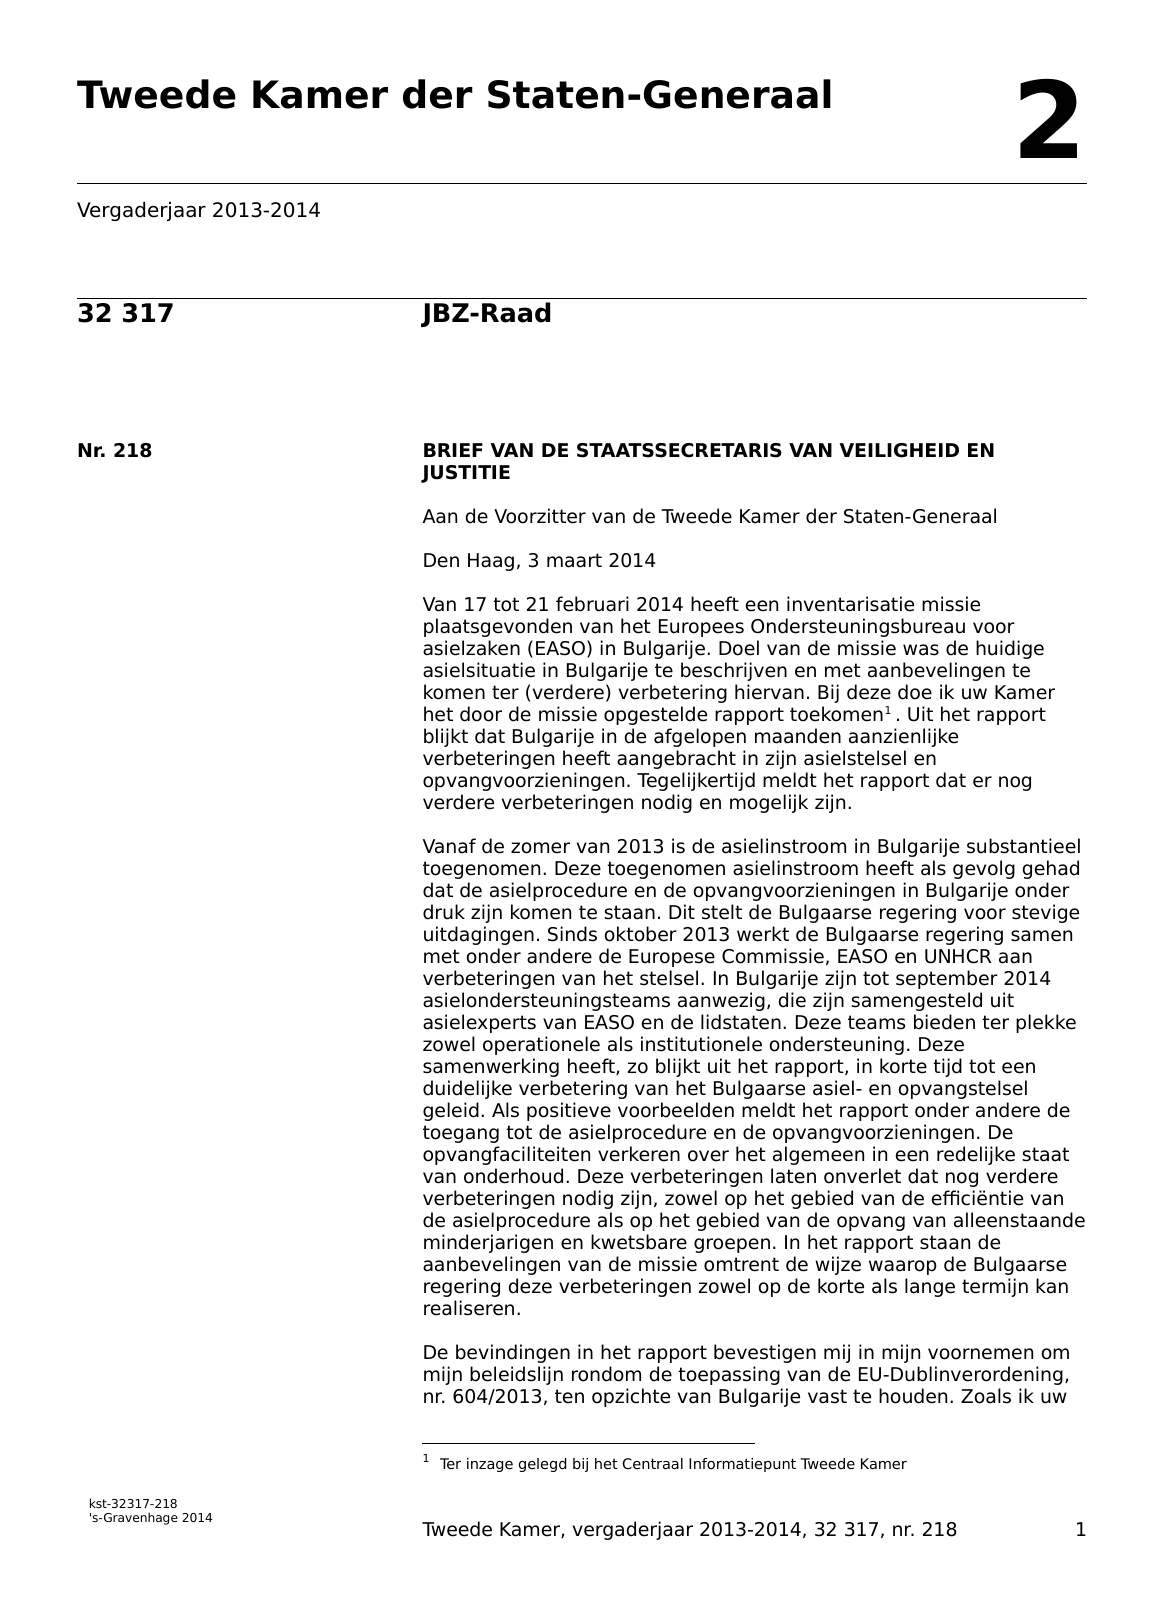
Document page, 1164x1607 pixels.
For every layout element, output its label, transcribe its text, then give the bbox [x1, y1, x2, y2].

subtitle 32 317 JBZ-Raad [77, 299, 1087, 329]
text De bevindingen in het rapport bevestigen mij in mijn voornemen om mijn beleidslijn rondom de toepassing van de EU-Dublinverordening, nr. 604/2013, ten opzichte van Bulgarije vast te houden. Zoals ik uw [422, 1342, 1087, 1408]
subtitle Nr. 218 BRIEF VAN DE STAATSSECRETARIS VAN VEILIGHEID EN JUSTITIE [77, 440, 1087, 484]
text Ter inzage gelegd bij het Centraal Informatiepunt Tweede Kamer [422, 1452, 1087, 1474]
text 's-Gravenhage 2014 [88, 1511, 323, 1525]
text Aan de Voorzitter van de Tweede Kamer der Staten-Generaal [422, 506, 1087, 528]
table_header Tweede Kamer der Staten-Generaal [77, 59, 886, 183]
text kst-32317-218 [88, 1497, 323, 1511]
text Vanaf de zomer van 2013 is de asielinstroom in Bulgarije substantieel toegenomen. Deze toegenomen asielinstroom heeft als gevolg gehad dat de asielprocedure en de opvangvoorzieningen in Bulgarije onder druk zijn komen te staan. Dit stelt de Bulgaarse regering voor stevige uitdagingen. Sinds oktober 2013 werkt de Bulgaarse regering samen met onder andere de Europese Commissie, EASO en UNHCR aan verbeteringen van het stelsel. In Bulgarije zijn tot september 2014 asielondersteuningsteams aanwezig, die zijn samengesteld uit asielexperts van EASO en de lidstaten. Deze teams bieden ter plekke zowel operationele als institutionele ondersteuning. Deze samenwerking heeft, zo blijkt uit het rapport, in korte tijd tot een duidelijke verbetering van het Bulgaarse asiel- en opvangstelsel geleid. Als positieve voorbeelden meldt het rapport onder andere de toegang tot de asielprocedure en de opvangvoorzieningen. De opvangfaciliteiten verkeren over het algemeen in een redelijke staat van onderhoud. Deze verbeteringen laten onverlet dat nog verdere verbeteringen nodig zijn, zowel op het gebied van de efficiëntie van de asielprocedure als op het gebied van de opvang van alleenstaande minderjarigen en kwetsbare groepen. In het rapport staan de aanbevelingen van de missie omtrent de wijze waarop de Bulgaarse regering deze verbeteringen zowel op de korte als lange termijn kan realiseren. [422, 836, 1087, 1320]
table_cell Vergaderjaar 2013-2014 [77, 184, 1087, 298]
text Van 17 tot 21 februari 2014 heeft een inventarisatie missie plaatsgevonden van het Europees Ondersteuningsbureau voor asielzaken (EASO) in Bulgarije. Doel van de missie was de huidige asielsituatie in Bulgarije te beschrijven en met aanbevelingen te komen ter (verdere) verbetering hiervan. Bij deze doe ik uw Kamer het door de missie opgestelde rapport toekomen. Uit het rapport blijkt dat Bulgarije in de afgelopen maanden aanzienlijke verbeteringen heeft aangebracht in zijn asielstelsel en opvangvoorzieningen. Tegelijkertijd meldt het rapport dat er nog verdere verbeteringen nodig en mogelijk zijn. [422, 594, 1087, 814]
text Den Haag, 3 maart 2014 [422, 550, 1087, 572]
table_header 2 [886, 59, 1087, 183]
